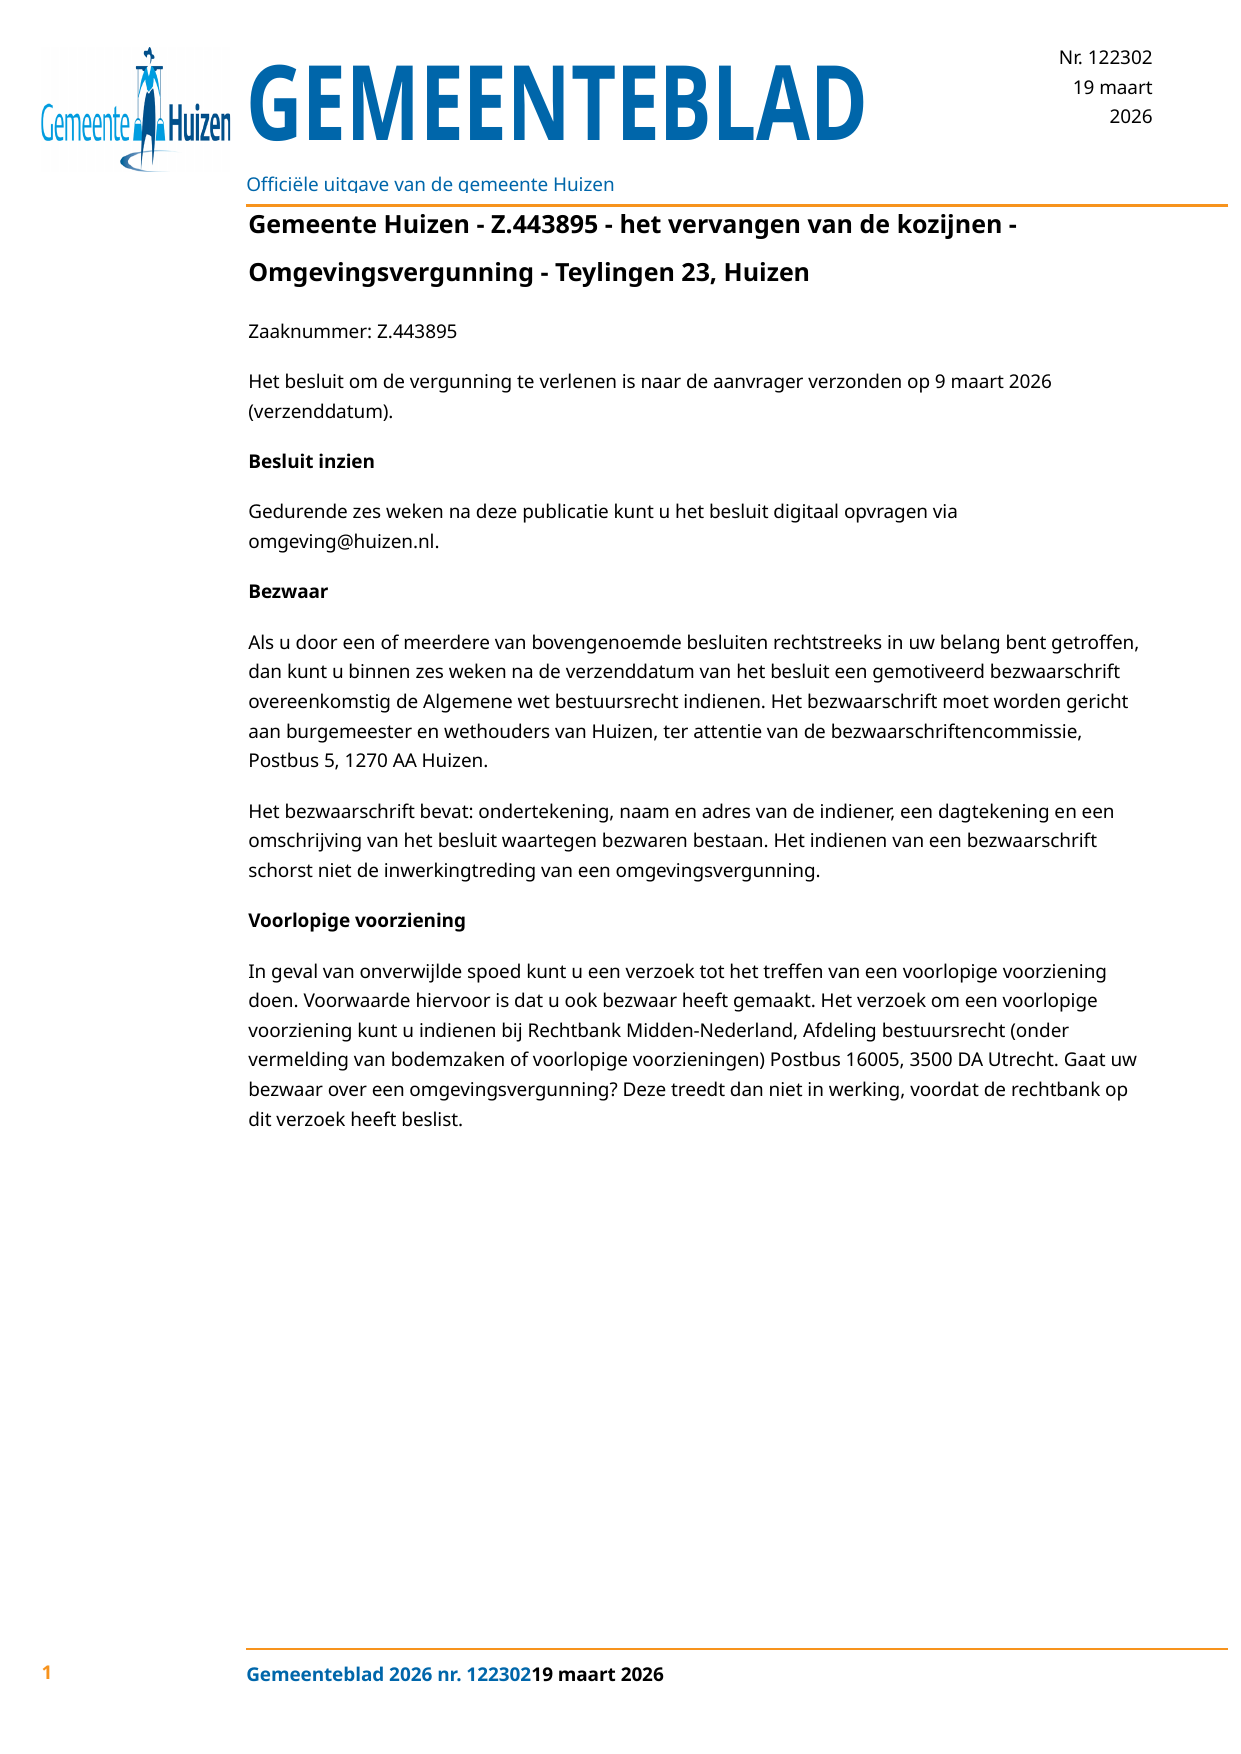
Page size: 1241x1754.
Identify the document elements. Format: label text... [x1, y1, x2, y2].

text Voorlopige voorziening [248, 907, 1152, 933]
text Het besluit om de vergunning te verlenen is naar de aanvrager verzonden op 9 maart 2026 (verzenddatum). [248, 368, 1152, 424]
text In geval van onverwijlde spoed kunt u een verzoek tot het treffen van een voorlopige voorziening doen. Voorwaarde hiervoor is dat u ook bezwaar heeft gemaakt. Het verzoek om een voorlopige voorziening kunt u indienen bij Rechtbank Midden-Nederland, Afdeling bestuursrecht (onder vermelding van bodemzaken of voorlopige voorzieningen) Postbus 16005, 3500 DA Utrecht. Gaat uw bezwaar over een omgevingsvergunning? Deze treedt dan niet in werking, voordat de rechtbank op dit verzoek heeft beslist. [248, 958, 1152, 1132]
picture [41, 47, 231, 172]
text Bezwaar [248, 579, 1152, 604]
text Zaaknummer: Z.443895 [248, 318, 1152, 344]
text Gemeente Huizen - Z.443895 - het vervangen van de kozijnen - Omgevingsvergunning - Teylingen 23, Huizen [248, 207, 1152, 288]
text Als u door een of meerdere van bovengenoemde besluiten rechtstreeks in uw belang bent getroffen, dan kunt u binnen zes weken na de verzenddatum van het besluit een gemotiveerd bezwaarschrift overeenkomstig de Algemene wet bestuursrecht indienen. Het bezwaarschrift moet worden gericht aan burgemeester en wethouders van Huizen, ter attentie van de bezwaarschriftencommissie, Postbus 5, 1270 AA Huizen. [248, 629, 1152, 773]
text Gedurende zes weken na deze publicatie kunt u het besluit digitaal opvragen via omgeving@huizen.nl. [248, 499, 1152, 554]
text Besluit inzien [248, 448, 1152, 474]
text Het bezwaarschrift bevat: ondertekening, naam en adres van de indiener, een dagtekening en een omschrijving van het besluit waartegen bezwaren bestaan. Het indienen van een bezwaarschrift schorst niet de inwerkingtreding van een omgevingsvergunning. [248, 798, 1152, 883]
